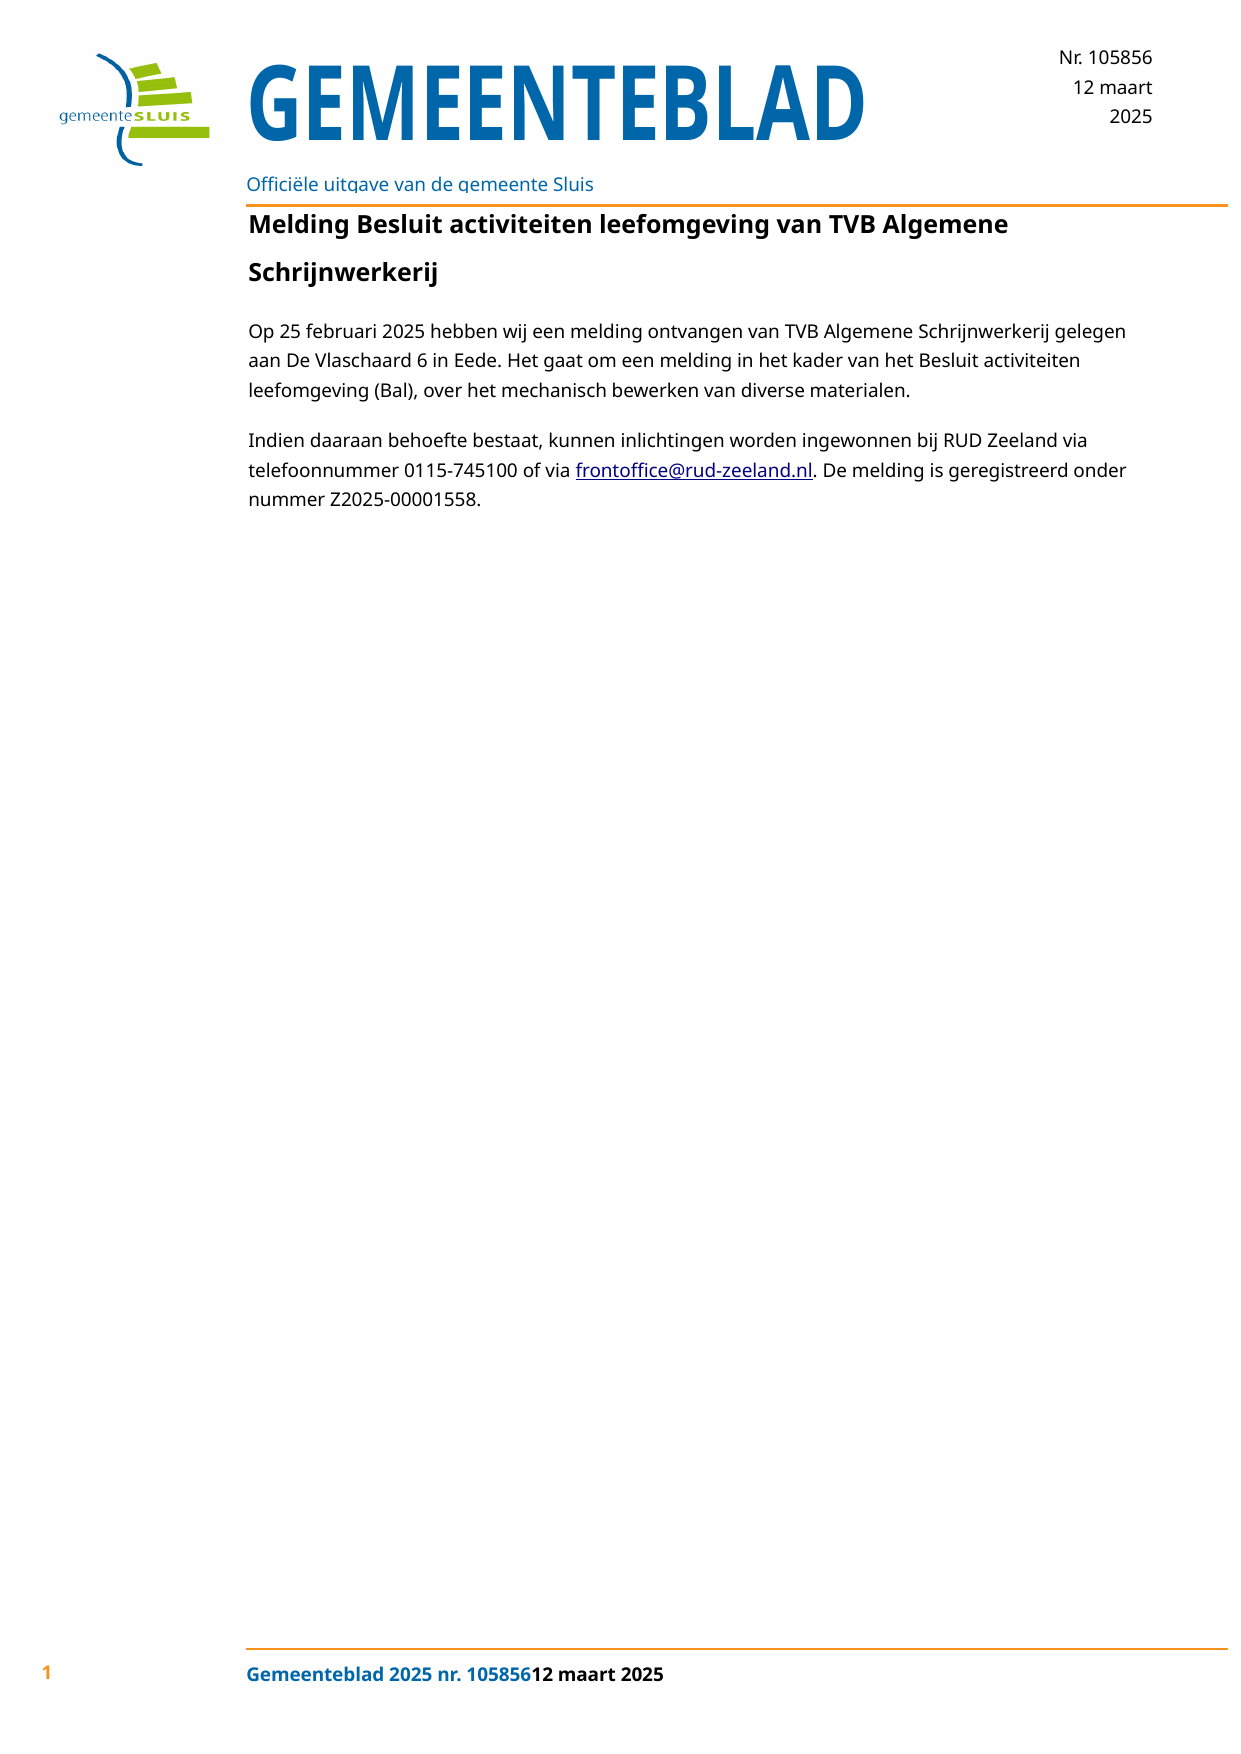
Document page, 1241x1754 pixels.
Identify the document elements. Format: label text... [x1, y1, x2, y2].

text Op 25 februari 2025 hebben wij een melding ontvangen van TVB Algemene Schrijnwerkerij gelegen aan De Vlaschaard 6 in Eede. Het gaat om een melding in het kader van het Besluit activiteiten leefomgeving (Bal), over het mechanisch bewerken van diverse materialen. [248, 318, 1152, 403]
picture [41, 47, 231, 172]
text Indien daaraan behoefte bestaat, kunnen inlichtingen worden ingewonnen bij RUD Zeeland via telefoonnummer 0115-745100 of via frontoffice@rud-zeeland.nl. De melding is geregistreerd onder nummer Z2025-00001558. [248, 427, 1152, 512]
text Melding Besluit activiteiten leefomgeving van TVB Algemene Schrijnwerkerij [248, 207, 1152, 288]
